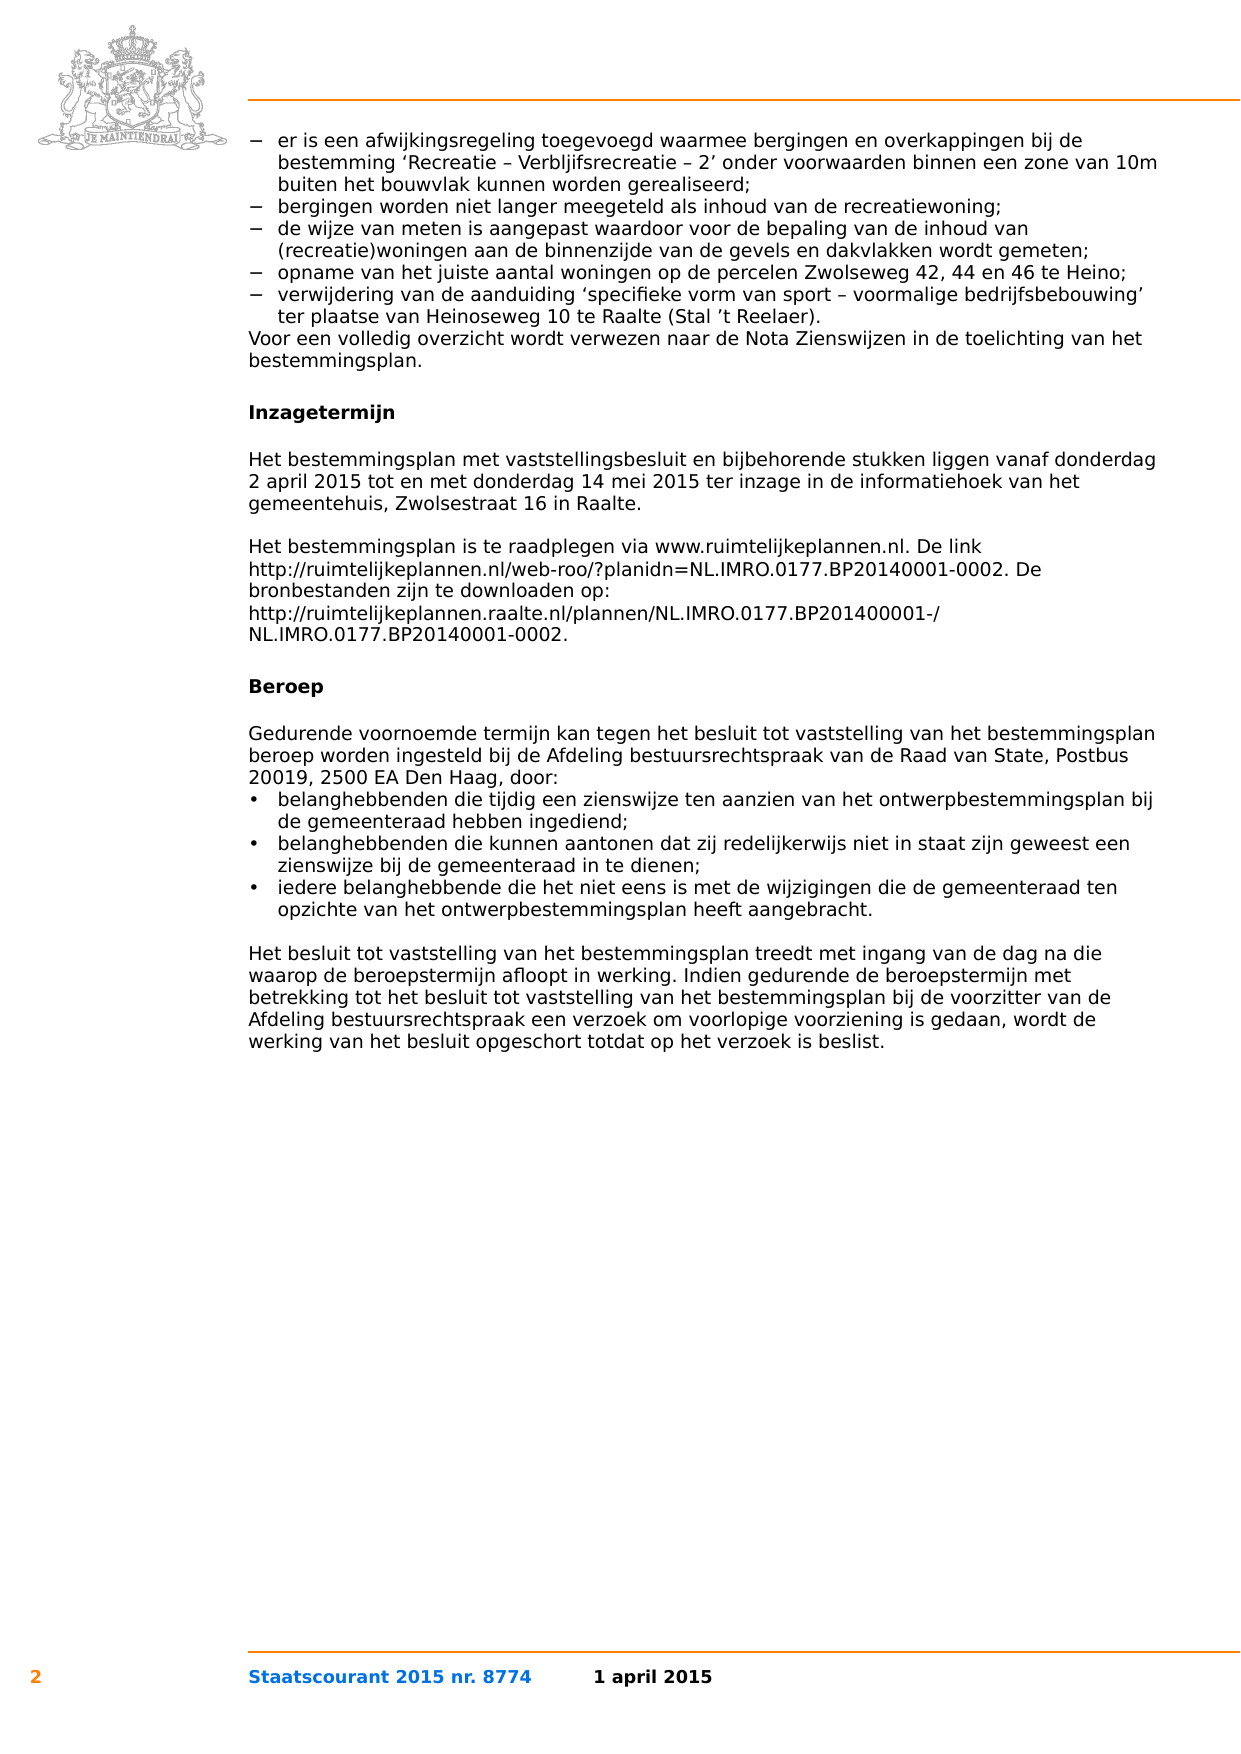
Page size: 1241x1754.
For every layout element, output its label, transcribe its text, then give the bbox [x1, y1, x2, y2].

text − de wijze van meten is aangepast waardoor voor de bepaling van de inhoud van (recreatie)woningen aan de binnenzijde van de gevels en dakvlakken wordt gemeten; [248, 218, 1163, 262]
text • belanghebbenden die kunnen aantonen dat zij redelijkerwijs niet in staat zijn geweest een zienswijze bij de gemeenteraad in te dienen; [248, 833, 1163, 877]
text • belanghebbenden die tijdig een zienswijze ten aanzien van het ontwerpbestemmingsplan bij de gemeenteraad hebben ingediend; [248, 789, 1163, 833]
text • iedere belanghebbende die het niet eens is met de wijzigingen die de gemeenteraad ten opzichte van het ontwerpbestemmingsplan heeft aangebracht. [248, 877, 1163, 921]
picture [38, 25, 227, 150]
text Voor een volledig overzicht wordt verwezen naar de Nota Zienswijzen in de toelichting van het bestemmingsplan. [248, 328, 1163, 372]
subtitle Beroep [248, 676, 1163, 698]
text − opname van het juiste aantal woningen op de percelen Zwolseweg 42, 44 en 46 te Heino; [248, 262, 1163, 284]
text Het besluit tot vaststelling van het bestemmingsplan treedt met ingang van de dag na die waarop de beroepstermijn afloopt in werking. Indien gedurende de beroepstermijn met betrekking tot het besluit tot vaststelling van het bestemmingsplan bij de voorzitter van de Afdeling bestuursrechtspraak een verzoek om voorlopige voorziening is gedaan, wordt de werking van het besluit opgeschort totdat op het verzoek is beslist. [248, 943, 1163, 1053]
subtitle Inzagetermijn [248, 402, 1163, 424]
text Het bestemmingsplan met vaststellingsbesluit en bijbehorende stukken liggen vanaf donderdag 2 april 2015 tot en met donderdag 14 mei 2015 ter inzage in de informatiehoek van het gemeentehuis, Zwolsestraat 16 in Raalte. [248, 449, 1163, 514]
text − er is een afwijkingsregeling toegevoegd waarmee bergingen en overkappingen bij de bestemming ‘Recreatie – Verbljifsrecreatie – 2’ onder voorwaarden binnen een zone van 10m buiten het bouwvlak kunnen worden gerealiseerd; [248, 130, 1163, 196]
text − bergingen worden niet langer meegeteld als inhoud van de recreatiewoning; [248, 196, 1163, 218]
text Gedurende voornoemde termijn kan tegen het besluit tot vaststelling van het bestemmingsplan beroep worden ingesteld bij de Afdeling bestuursrechtspraak van de Raad van State, Postbus 20019, 2500 EA Den Haag, door: [248, 723, 1163, 789]
text Het bestemmingsplan is te raadplegen via www.ruimtelijkeplannen.nl. De link http://ruimtelijkeplannen.nl/web-roo/?planidn=NL.IMRO.0177.BP20140001-0002. De bronbestanden zijn te downloaden op: http://ruimtelijkeplannen.raalte.nl/plannen/NL.IMRO.0177.BP201400001-/NL.IMRO.0177.BP20140001-0002. [248, 536, 1163, 646]
text − verwijdering van de aanduiding ‘specifieke vorm van sport – voormalige bedrijfsbebouwing’ ter plaatse van Heinoseweg 10 te Raalte (Stal ’t Reelaer). [248, 284, 1163, 328]
